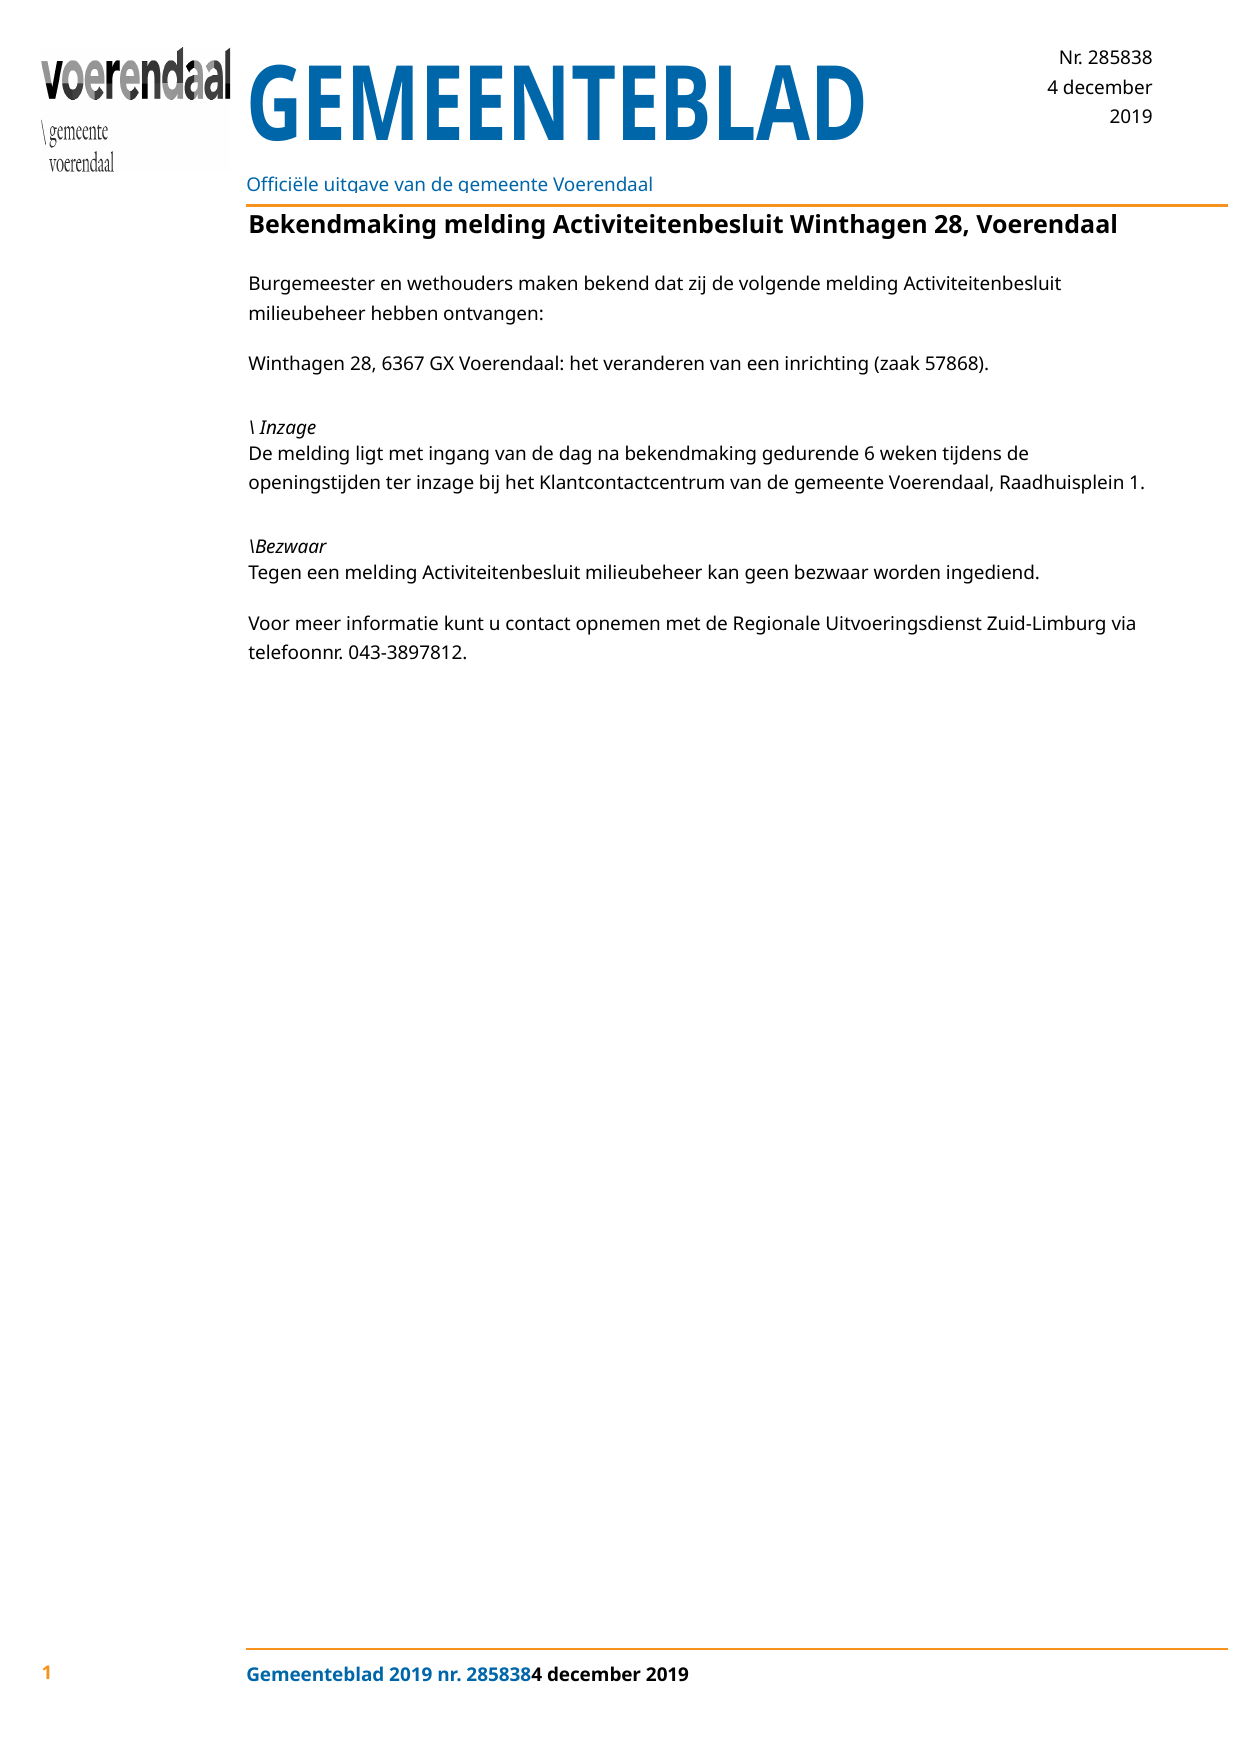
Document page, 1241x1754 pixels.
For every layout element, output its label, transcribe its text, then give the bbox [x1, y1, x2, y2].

text Bekendmaking melding Activiteitenbesluit Winthagen 28, Voerendaal [248, 207, 1152, 241]
text \ Inzage [248, 414, 1152, 440]
text Tegen een melding Activiteitenbesluit milieubeheer kan geen bezwaar worden ingediend. [248, 559, 1152, 585]
picture [41, 47, 231, 172]
text Burgemeester en wethouders maken bekend dat zij de volgende melding Activiteitenbesluit milieubeheer hebben ontvangen: [248, 270, 1152, 326]
text De melding ligt met ingang van de dag na bekendmaking gedurende 6 weken tijdens de openingstijden ter inzage bij het Klantcontactcentrum van de gemeente Voerendaal, Raadhuisplein 1. [248, 440, 1152, 495]
text \Bezwaar [248, 533, 1152, 559]
text Voor meer informatie kunt u contact opnemen met de Regionale Uitvoeringsdienst Zuid-Limburg via telefoonnr. 043-3897812. [248, 610, 1152, 665]
text Winthagen 28, 6367 GX Voerendaal: het veranderen van een inrichting (zaak 57868). [248, 350, 1152, 376]
